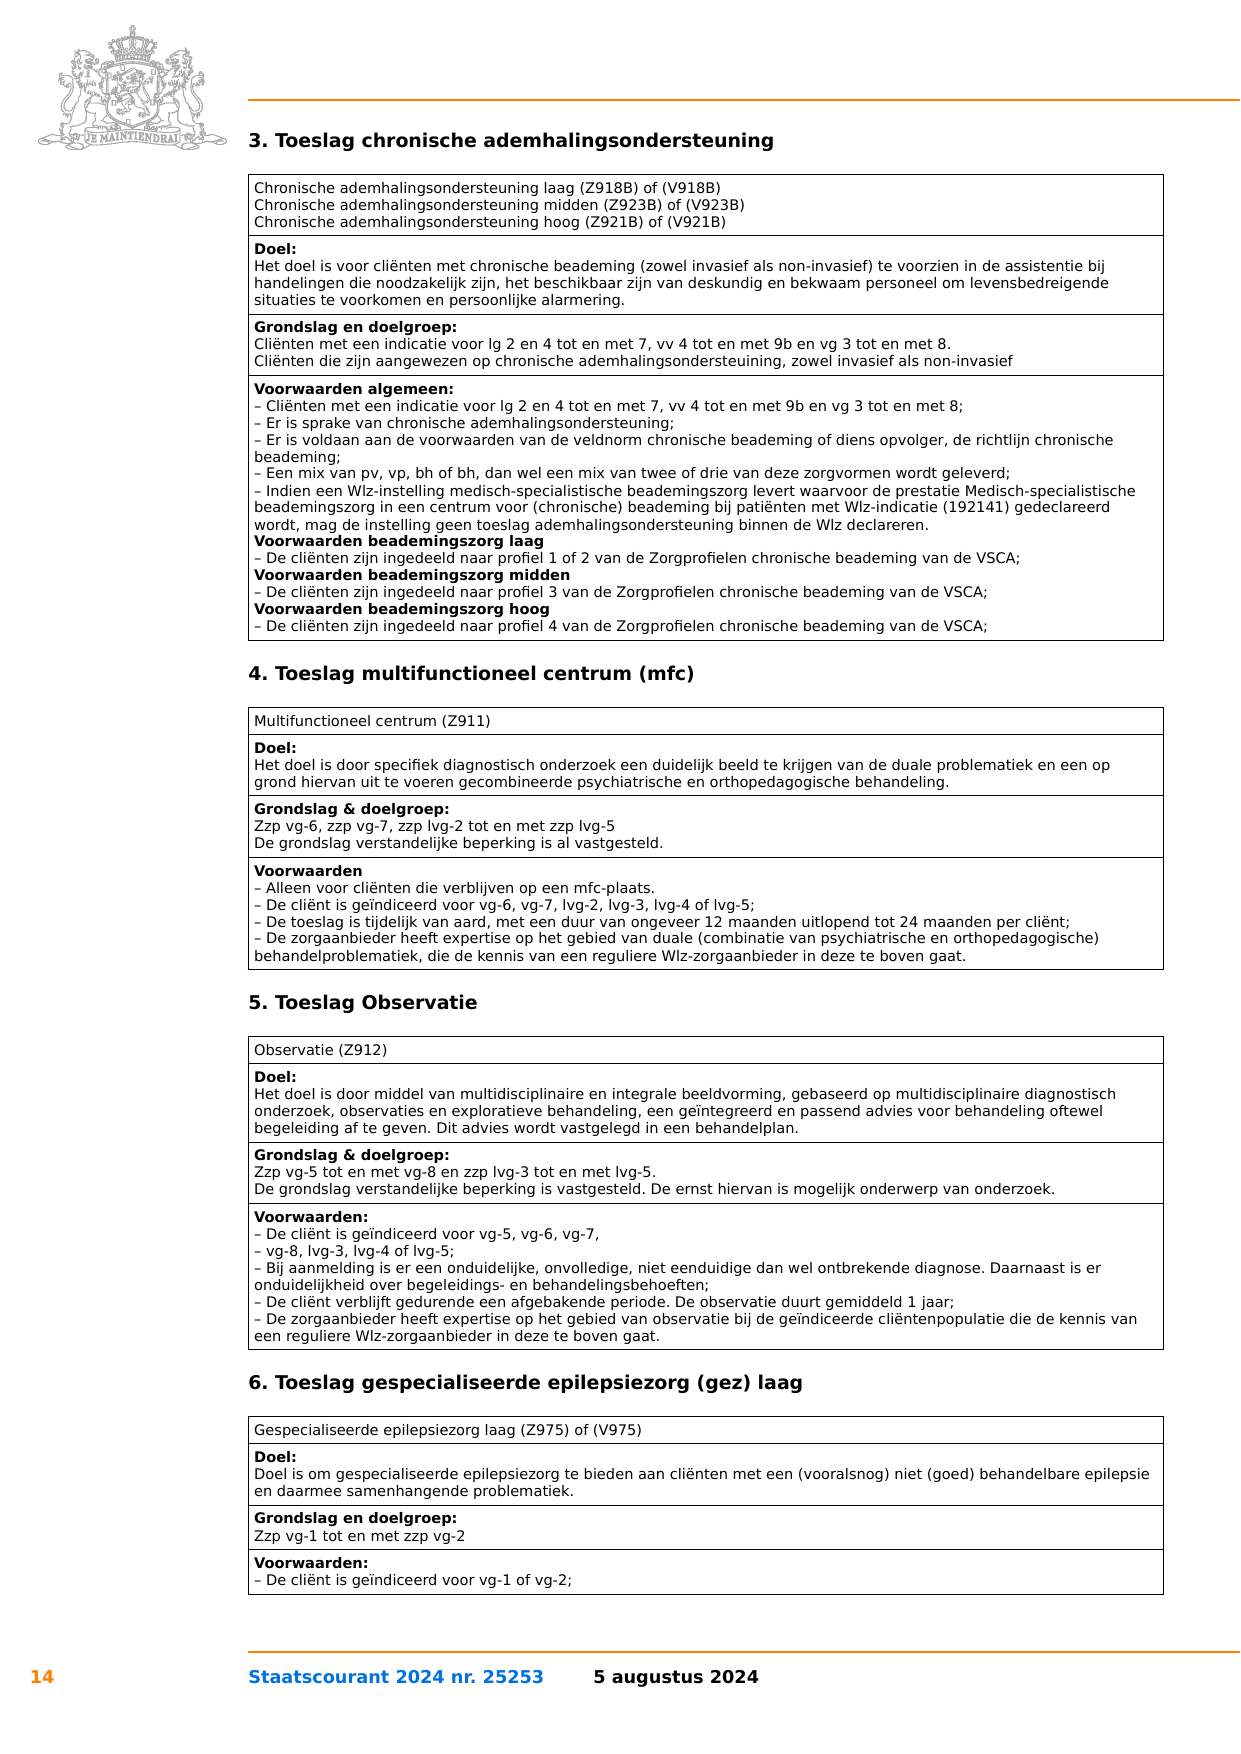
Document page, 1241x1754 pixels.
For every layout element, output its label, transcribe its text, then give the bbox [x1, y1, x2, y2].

table_cell Doel: Het doel is voor cliënten met chronische beademing (zowel invasief als non-invasief) te voorzien in de assistentie bij handelingen die noodzakelijk zijn, het beschikbaar zijn van deskundig en bekwaam personeel om levensbedreigende situaties te voorkomen en persoonlijke alarmering. [249, 236, 1163, 313]
subtitle 4. Toeslag multifunctioneel centrum (mfc) [248, 663, 1163, 685]
table_header Multifunctioneel centrum (Z911) [249, 708, 1163, 734]
table_cell Voorwaarden algemeen: – Cliënten met een indicatie voor lg 2 en 4 tot en met 7, vv 4 tot en met 9b en vg 3 tot en met 8; – Er is sprake van chronische ademhalingsondersteuning; – Er is voldaan aan de voorwaarden van de veldnorm chronische beademing of diens opvolger, de richtlijn chronische beademing; – Een mix van pv, vp, bh of bh, dan wel een mix van twee of drie van deze zorgvormen wordt geleverd; – Indien een Wlz-instelling medisch-specialistische beademingszorg levert waarvoor de prestatie Medisch-specialistische beademingszorg in een centrum voor (chronische) beademing bij patiënten met Wlz-indicatie (192141) gedeclareerd wordt, mag de instelling geen toeslag ademhalingsondersteuning binnen de Wlz declareren. Voorwaarden beademingszorg laag – De cliënten zijn ingedeeld naar profiel 1 of 2 van de Zorgprofielen chronische beademing van de VSCA; Voorwaarden beademingszorg midden – De cliënten zijn ingedeeld naar profiel 3 van de Zorgprofielen chronische beademing van de VSCA; Voorwaarden beademingszorg hoog – De cliënten zijn ingedeeld naar profiel 4 van de Zorgprofielen chronische beademing van de VSCA; [249, 376, 1163, 640]
table_header Gespecialiseerde epilepsiezorg laag (Z975) of (V975) [249, 1417, 1163, 1443]
table_cell Doel: Doel is om gespecialiseerde epilepsiezorg te bieden aan cliënten met een (vooralsnog) niet (goed) behandelbare epilepsie en daarmee samenhangende problematiek. [249, 1444, 1163, 1505]
table_header Chronische ademhalingsondersteuning laag (Z918B) of (V918B) Chronische ademhalingsondersteuning midden (Z923B) of (V923B) Chronische ademhalingsondersteuning hoog (Z921B) of (V921B) [249, 175, 1163, 235]
table_cell Doel: Het doel is door specifiek diagnostisch onderzoek een duidelijk beeld te krijgen van de duale problematiek en een op grond hiervan uit te voeren gecombineerde psychiatrische en orthopedagogische behandeling. [249, 735, 1163, 795]
table_cell Grondslag en doelgroep: Zzp vg-1 tot en met zzp vg-2 [249, 1506, 1163, 1549]
table_cell Doel: Het doel is door middel van multidisciplinaire en integrale beeldvorming, gebaseerd op multidisciplinaire diagnostisch onderzoek, observaties en exploratieve behandeling, een geïntegreerd en passend advies voor behandeling oftewel begeleiding af te geven. Dit advies wordt vastgelegd in een behandelplan. [249, 1064, 1163, 1142]
table_cell Grondslag en doelgroep: Cliënten met een indicatie voor lg 2 en 4 tot en met 7, vv 4 tot en met 9b en vg 3 tot en met 8. Cliënten die zijn aangewezen op chronische ademhalingsondersteuining, zowel invasief als non-invasief [249, 315, 1163, 375]
table_header Observatie (Z912) [249, 1037, 1163, 1063]
subtitle 5. Toeslag Observatie [248, 992, 1163, 1014]
table_cell Voorwaarden: – De cliënt is geïndiceerd voor vg-1 of vg-2; [249, 1550, 1163, 1593]
picture [38, 25, 227, 150]
table_cell Voorwaarden: – De cliënt is geïndiceerd voor vg-5, vg-6, vg-7, – vg-8, lvg-3, lvg-4 of lvg-5; – Bij aanmelding is er een onduidelijke, onvolledige, niet eenduidige dan wel ontbrekende diagnose. Daarnaast is er onduidelijkheid over begeleidings- en behandelingsbehoeften; – De cliënt verblijft gedurende een afgebakende periode. De observatie duurt gemiddeld 1 jaar; – De zorgaanbieder heeft expertise op het gebied van observatie bij de geïndiceerde cliëntenpopulatie die de kennis van een reguliere Wlz-zorgaanbieder in deze te boven gaat. [249, 1204, 1163, 1349]
table_cell Voorwaarden – Alleen voor cliënten die verblijven op een mfc-plaats. – De cliënt is geïndiceerd voor vg-6, vg-7, lvg-2, lvg-3, lvg-4 of lvg-5; – De toeslag is tijdelijk van aard, met een duur van ongeveer 12 maanden uitlopend tot 24 maanden per cliënt; – De zorgaanbieder heeft expertise op het gebied van duale (combinatie van psychiatrische en orthopedagogische) behandelproblematiek, die de kennis van een reguliere Wlz-zorgaanbieder in deze te boven gaat. [249, 858, 1163, 969]
table_cell Grondslag & doelgroep: Zzp vg-6, zzp vg-7, zzp lvg-2 tot en met zzp lvg-5 De grondslag verstandelijke beperking is al vastgesteld. [249, 796, 1163, 857]
subtitle 3. Toeslag chronische ademhalingsondersteuning [248, 130, 1163, 152]
table_cell Grondslag & doelgroep: Zzp vg-5 tot en met vg-8 en zzp lvg-3 tot en met lvg-5. De grondslag verstandelijke beperking is vastgesteld. De ernst hiervan is mogelijk onderwerp van onderzoek. [249, 1143, 1163, 1203]
subtitle 6. Toeslag gespecialiseerde epilepsiezorg (gez) laag [248, 1372, 1163, 1394]
